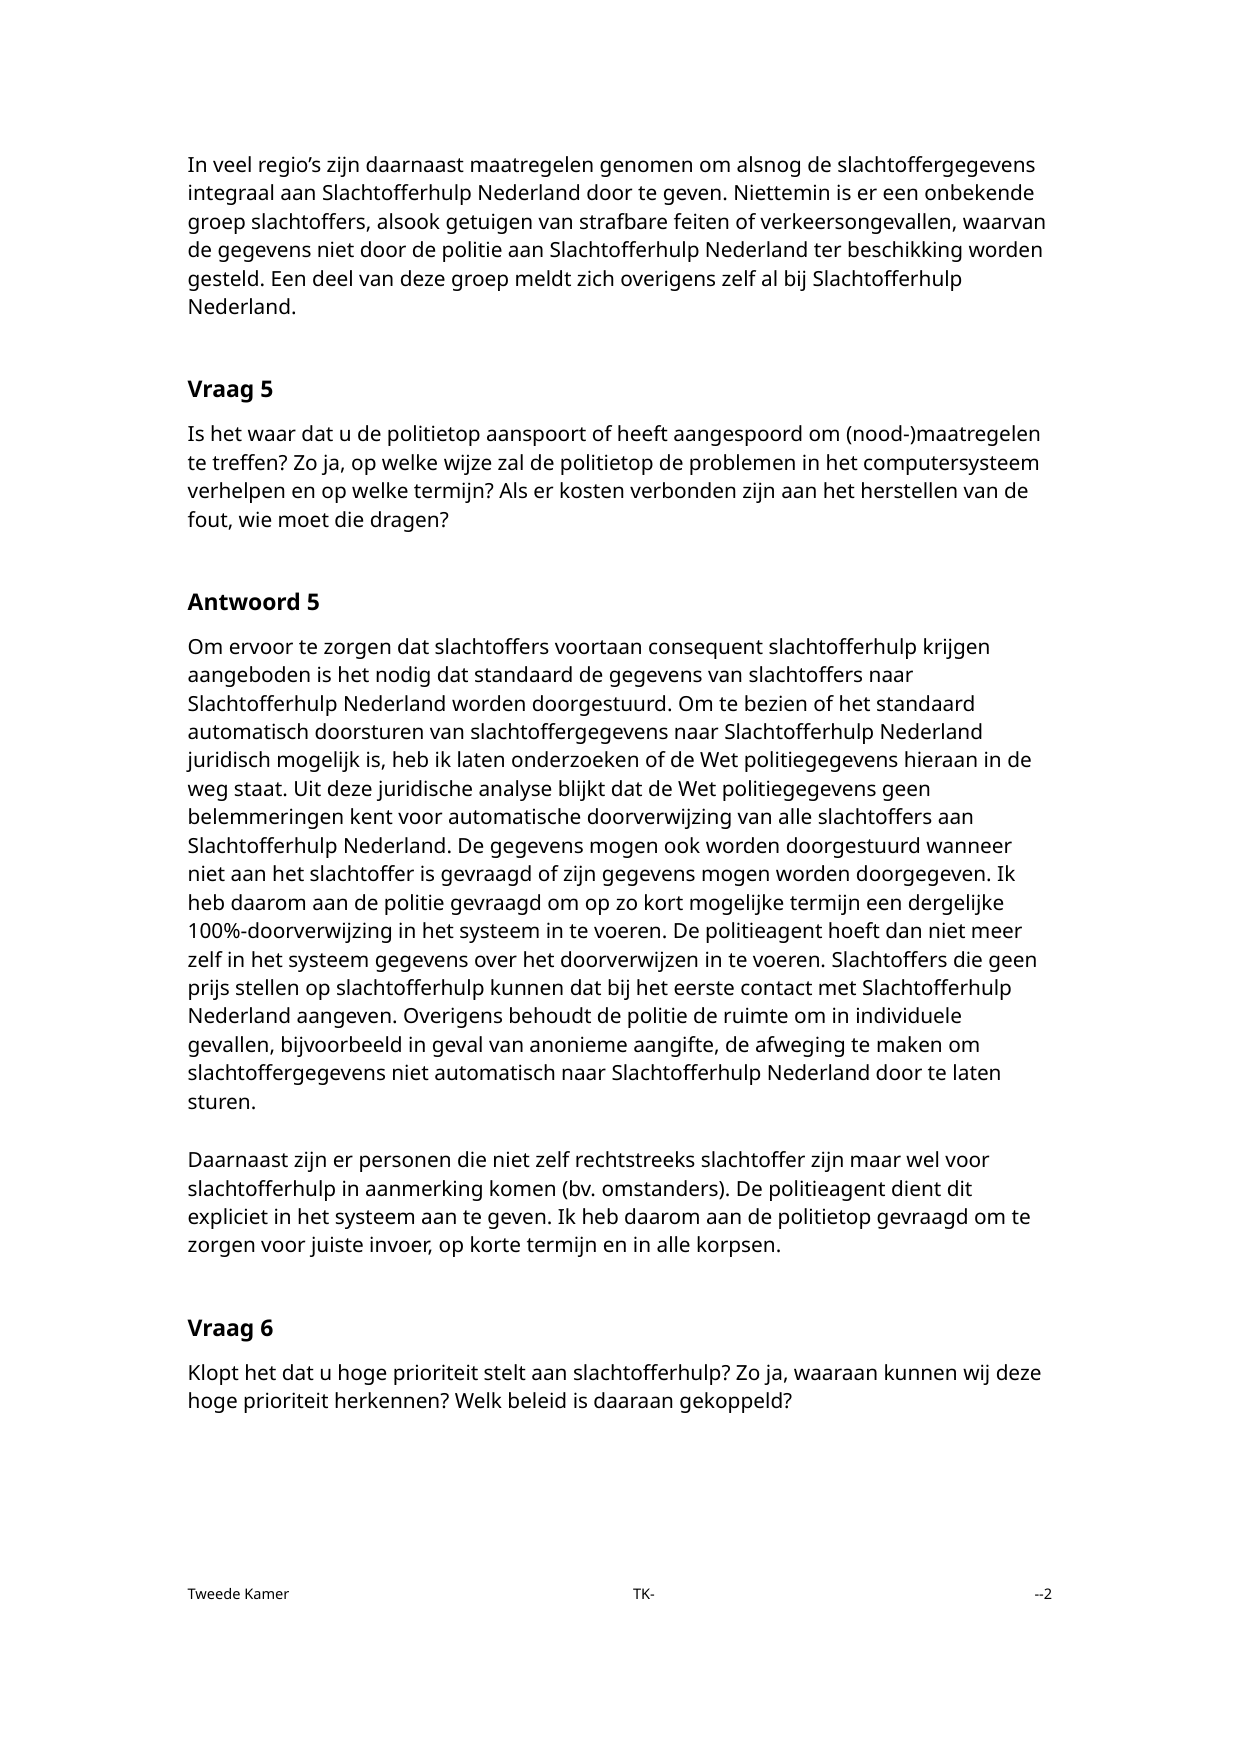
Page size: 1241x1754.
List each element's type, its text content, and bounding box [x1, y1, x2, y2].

text Daarnaast zijn er personen die niet zelf rechtstreeks slachtoffer zijn maar wel voor slachtofferhulp in aanmerking komen (bv. omstanders). De politieagent dient dit expliciet in het systeem aan te geven. Ik heb daarom aan de politietop gevraagd om te zorgen voor juiste invoer, op korte termijn en in alle korpsen. [187, 1145, 1053, 1259]
subtitle Vraag 6 [187, 1312, 1053, 1343]
text Klopt het dat u hoge prioriteit stelt aan slachtofferhulp? Zo ja, waaraan kunnen wij deze hoge prioriteit herkennen? Welk beleid is daaraan gekoppeld? [187, 1358, 1053, 1415]
text Om ervoor te zorgen dat slachtoffers voortaan consequent slachtofferhulp krijgen aangeboden is het nodig dat standaard de gegevens van slachtoffers naar Slachtofferhulp Nederland worden doorgestuurd. Om te bezien of het standaard automatisch doorsturen van slachtoffergegevens naar Slachtofferhulp Nederland juridisch mogelijk is, heb ik laten onderzoeken of de Wet politiegegevens hieraan in de weg staat. Uit deze juridische analyse blijkt dat de Wet politiegegevens geen belemmeringen kent voor automatische doorverwijzing van alle slachtoffers aan Slachtofferhulp Nederland. De gegevens mogen ook worden doorgestuurd wanneer niet aan het slachtoffer is gevraagd of zijn gegevens mogen worden doorgegeven. Ik heb daarom aan de politie gevraagd om op zo kort mogelijke termijn een dergelijke 100%-doorverwijzing in het systeem in te voeren. De politieagent hoeft dan niet meer zelf in het systeem gegevens over het doorverwijzen in te voeren. Slachtoffers die geen prijs stellen op slachtofferhulp kunnen dat bij het eerste contact met Slachtofferhulp Nederland aangeven. Overigens behoudt de politie de ruimte om in individuele gevallen, bijvoorbeeld in geval van anonieme aangifte, de afweging te maken om slachtoffergegevens niet automatisch naar Slachtofferhulp Nederland door te laten sturen. [187, 632, 1053, 1115]
text Is het waar dat u de politietop aanspoort of heeft aangespoord om (nood-)maatregelen te treffen? Zo ja, op welke wijze zal de politietop de problemen in het computersysteem verhelpen en op welke termijn? Als er kosten verbonden zijn aan het herstellen van de fout, wie moet die dragen? [187, 419, 1053, 533]
subtitle Antwoord 5 [187, 586, 1053, 617]
text In veel regio’s zijn daarnaast maatregelen genomen om alsnog de slachtoffergegevens integraal aan Slachtofferhulp Nederland door te geven. Niettemin is er een onbekende groep slachtoffers, alsook getuigen van strafbare feiten of verkeersongevallen, waarvan de gegevens niet door de politie aan Slachtofferhulp Nederland ter beschikking worden gesteld. Een deel van deze groep meldt zich overigens zelf al bij Slachtofferhulp Nederland. [187, 150, 1053, 321]
subtitle Vraag 5 [187, 373, 1053, 404]
